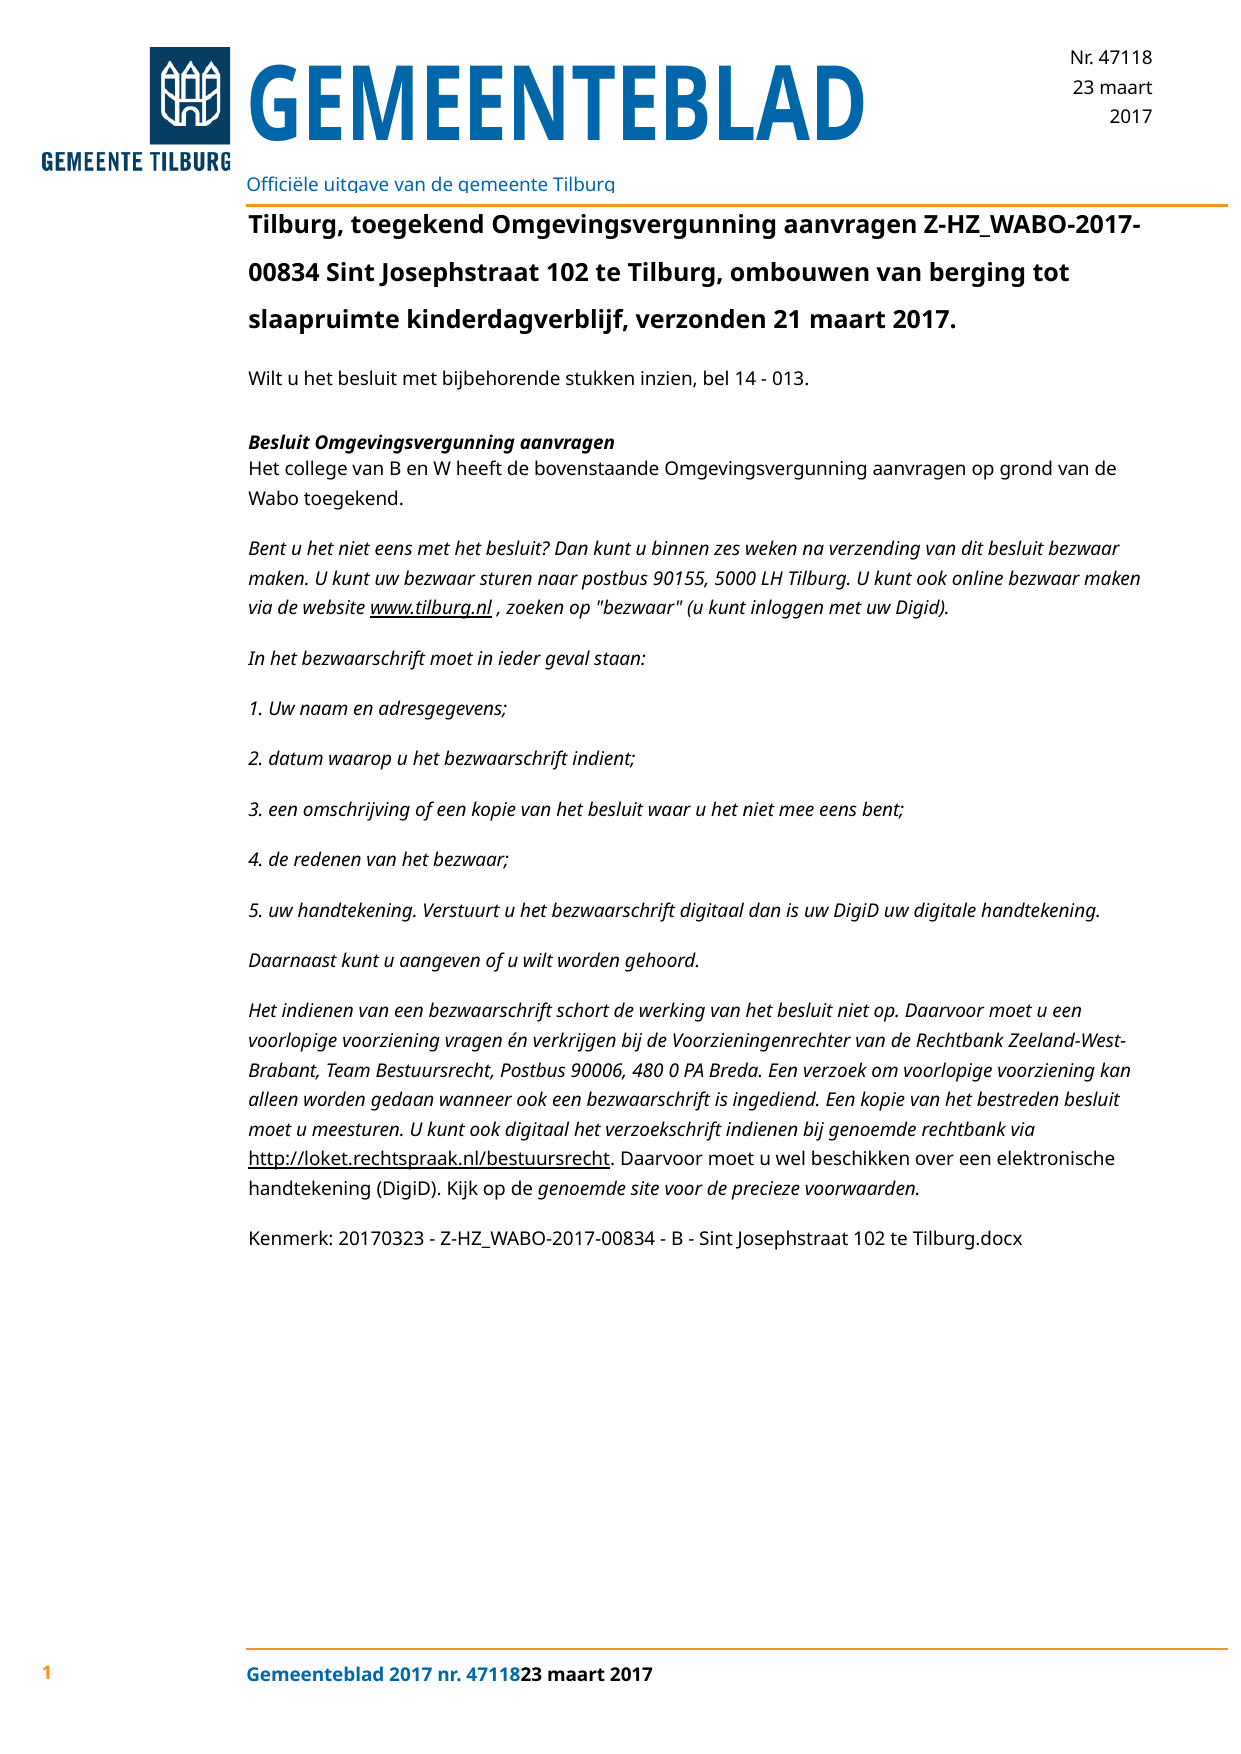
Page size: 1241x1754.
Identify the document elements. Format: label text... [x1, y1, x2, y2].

text 4. de redenen van het bezwaar; [248, 846, 1152, 872]
text 5. uw handtekening. Verstuurt u het bezwaarschrift digitaal dan is uw DigiD uw digitale handtekening. [248, 897, 1152, 923]
picture [41, 47, 231, 172]
text Besluit Omgevingsvergunning aanvragen [248, 429, 1152, 455]
text Kenmerk: 20170323 - Z-HZ_WABO-2017-00834 - B - Sint Josephstraat 102 te Tilburg.docx [248, 1226, 1152, 1251]
text Bent u het niet eens met het besluit? Dan kunt u binnen zes weken na verzending van dit besluit bezwaar maken. U kunt uw bezwaar sturen naar postbus 90155, 5000 LH Tilburg. U kunt ook online bezwaar maken via de website www.tilburg.nl , zoeken op "bezwaar" (u kunt inloggen met uw Digid). [248, 535, 1152, 620]
text Daarnaast kunt u aangeven of u wilt worden gehoord. [248, 947, 1152, 973]
text Wilt u het besluit met bijbehorende stukken inzien, bel 14 - 013. [248, 366, 1152, 391]
text Het indienen van een bezwaarschrift schort de werking van het besluit niet op. Daarvoor moet u een voorlopige voorziening vragen én verkrijgen bij de Voorzieningenrechter van de Rechtbank Zeeland-West-Brabant, Team Bestuursrecht, Postbus 90006, 480 0 PA Breda. Een verzoek om voorlopige voorziening kan alleen worden gedaan wanneer ook een bezwaarschrift is ingediend. Een kopie van het bestreden besluit moet u meesturen. U kunt ook digitaal het verzoekschrift indienen bij genoemde rechtbank via http://loket.rechtspraak.nl/bestuursrecht. Daarvoor moet u wel beschikken over een elektronische handtekening (DigiD). Kijk op de genoemde site voor de precieze voorwaarden. [248, 998, 1152, 1201]
text 3. een omschrijving of een kopie van het besluit waar u het niet mee eens bent; [248, 796, 1152, 822]
text 2. datum waarop u het bezwaarschrift indient; [248, 746, 1152, 771]
text In het bezwaarschrift moet in ieder geval staan: [248, 645, 1152, 671]
text 1. Uw naam en adresgegevens; [248, 695, 1152, 721]
text Het college van B en W heeft de bovenstaande Omgevingsvergunning aanvragen op grond van de Wabo toegekend. [248, 455, 1152, 511]
text Tilburg, toegekend Omgevingsvergunning aanvragen Z-HZ_WABO-2017-00834 Sint Josephstraat 102 te Tilburg, ombouwen van berging tot slaapruimte kinderdagverblijf, verzonden 21 maart 2017. [248, 207, 1152, 336]
